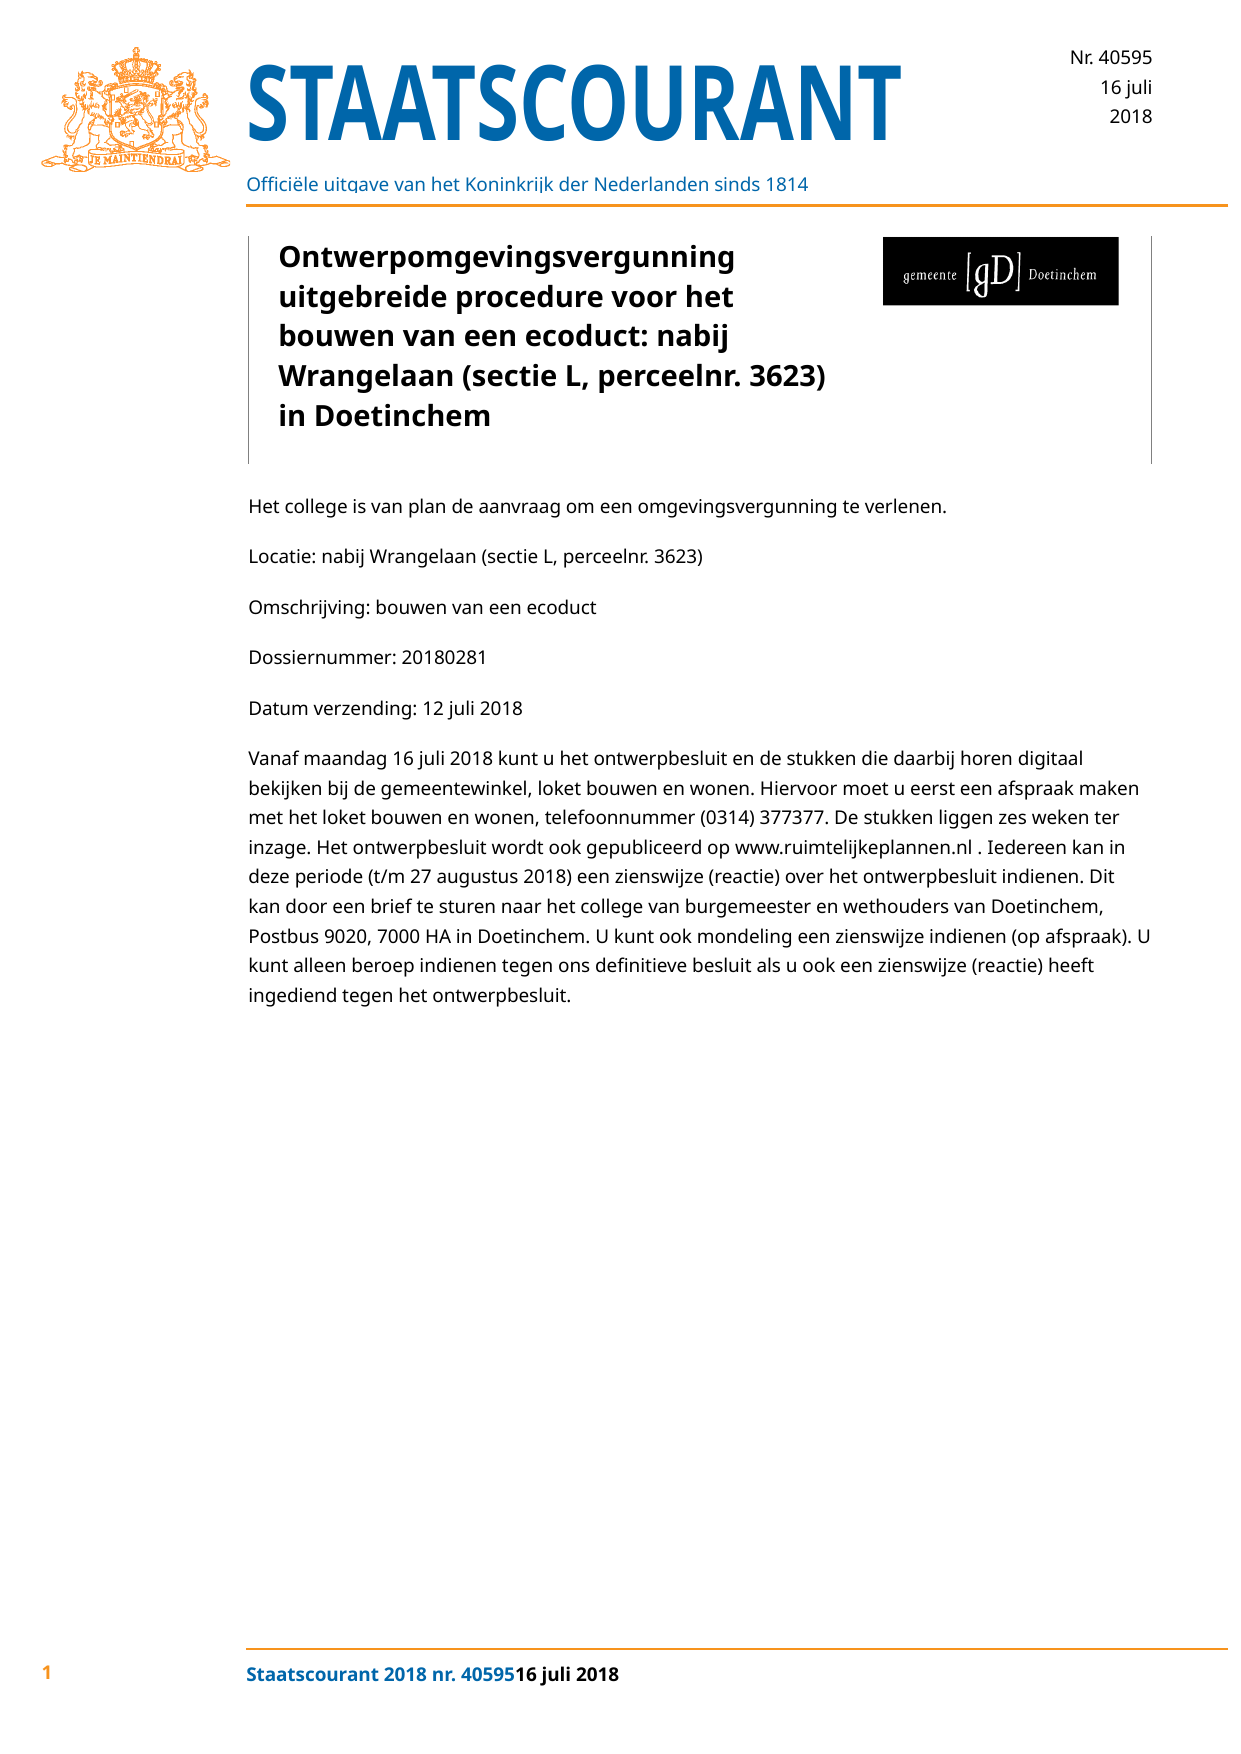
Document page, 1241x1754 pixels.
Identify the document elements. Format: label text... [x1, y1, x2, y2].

text Dossiernummer: 20180281 [248, 644, 1152, 670]
text Omschrijving: bouwen van een ecoduct [248, 594, 1152, 620]
text Locatie: nabij Wrangelaan (sectie L, perceelnr. 3623) [248, 544, 1152, 569]
picture [882, 236, 1119, 306]
table_header [850, 236, 1151, 464]
table_header Ontwerpomgevingsvergunning uitgebreide procedure voor het bouwen van een ecoduct: nabij Wrangelaan (sectie L, perceelnr. 3623) in Doetinchem [249, 236, 850, 464]
picture [41, 47, 231, 172]
text Vanaf maandag 16 juli 2018 kunt u het ontwerpbesluit en de stukken die daarbij horen digitaal bekijken bij de gemeentewinkel, loket bouwen en wonen. Hiervoor moet u eerst een afspraak maken met het loket bouwen en wonen, telefoonnummer (0314) 377377. De stukken liggen zes weken ter inzage. Het ontwerpbesluit wordt ook gepubliceerd op www.ruimtelijkeplannen.nl . Iedereen kan in deze periode (t/m 27 augustus 2018) een zienswijze (reactie) over het ontwerpbesluit indienen. Dit kan door een brief te sturen naar het college van burgemeester en wethouders van Doetinchem, Postbus 9020, 7000 HA in Doetinchem. U kunt ook mondeling een zienswijze indienen (op afspraak). U kunt alleen beroep indienen tegen ons definitieve besluit als u ook een zienswijze (reactie) heeft ingediend tegen het ontwerpbesluit. [248, 745, 1152, 1008]
text Het college is van plan de aanvraag om een omgevingsvergunning te verlenen. [248, 493, 1152, 519]
text Datum verzending: 12 juli 2018 [248, 695, 1152, 721]
